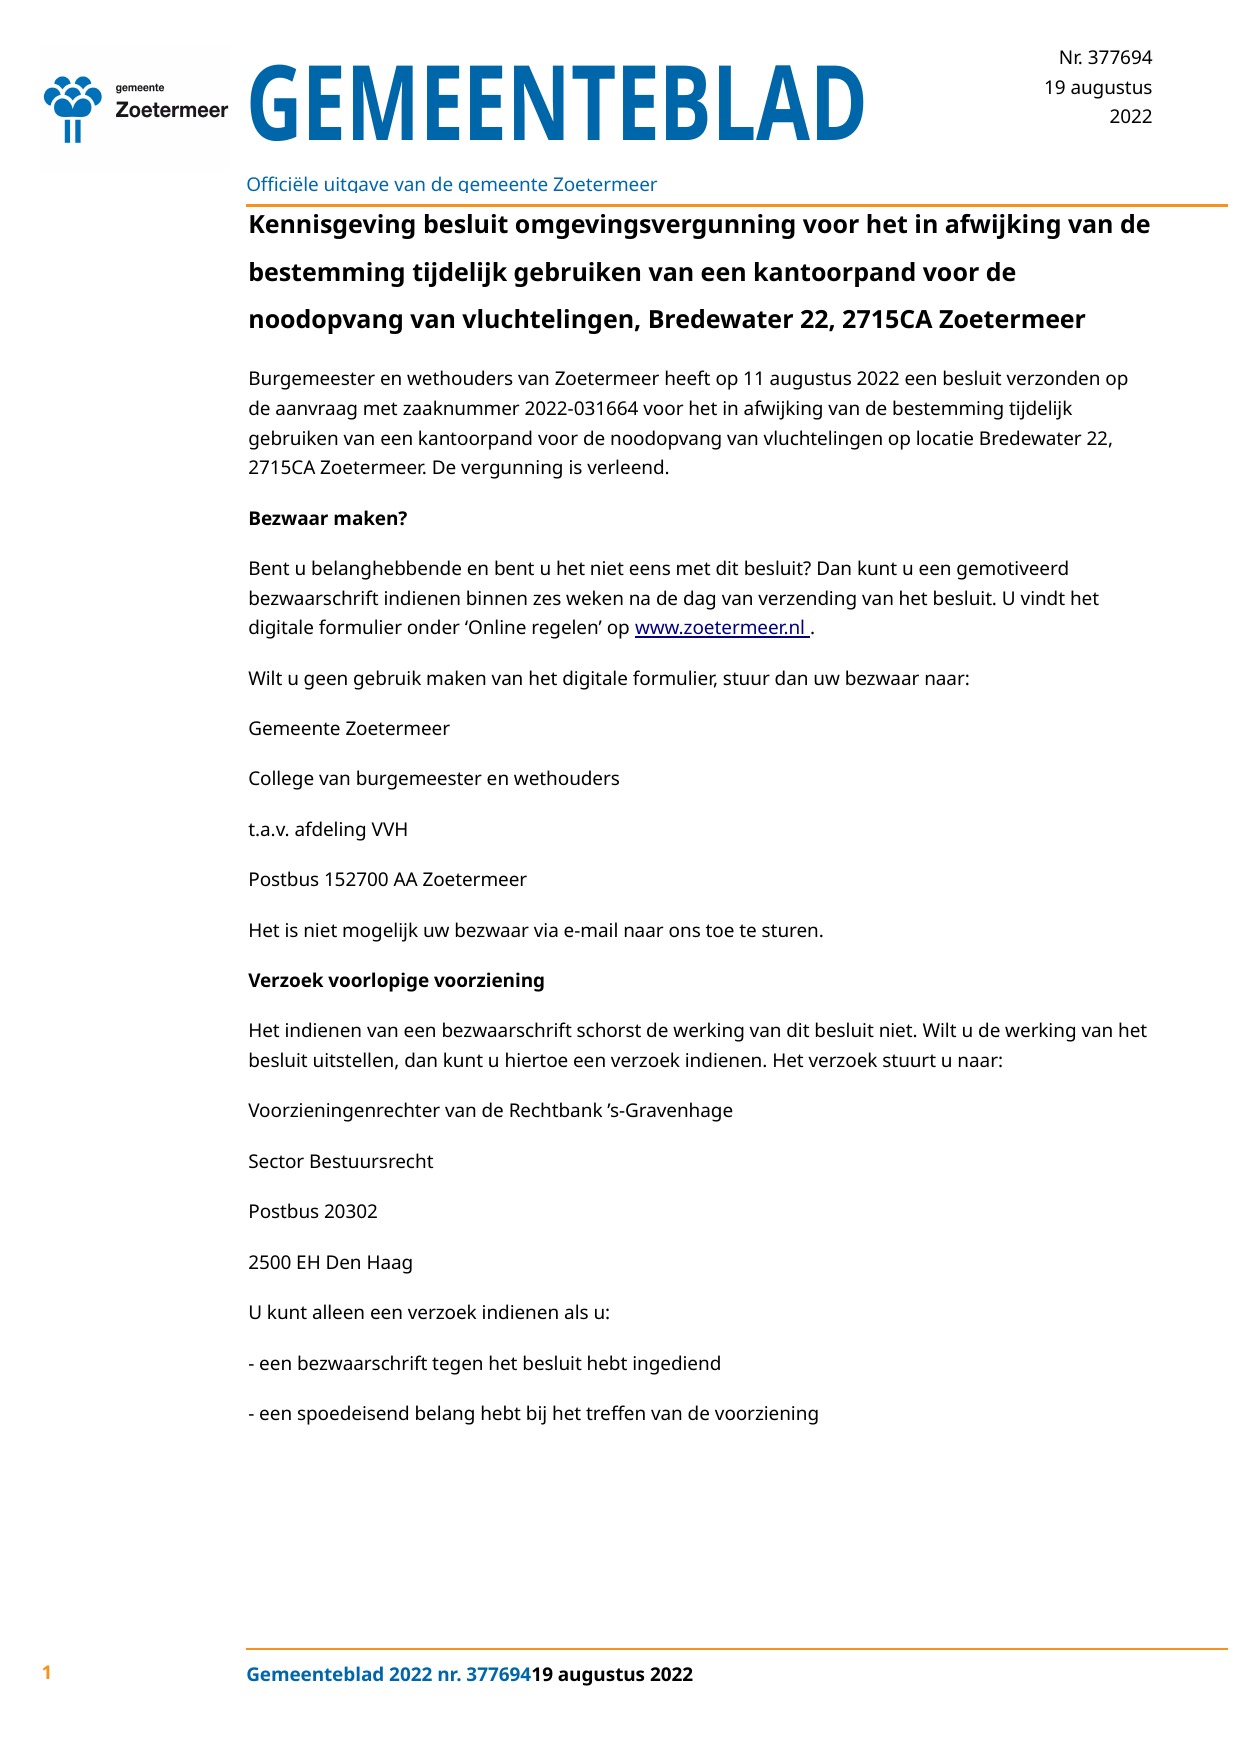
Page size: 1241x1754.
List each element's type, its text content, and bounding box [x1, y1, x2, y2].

text t.a.v. afdeling VVH [248, 816, 1152, 842]
text Het indienen van een bezwaarschrift schorst de werking van dit besluit niet. Wilt u de werking van het besluit uitstellen, dan kunt u hiertoe een verzoek indienen. Het verzoek stuurt u naar: [248, 1018, 1152, 1073]
text Gemeente Zoetermeer [248, 715, 1152, 741]
text - een bezwaarschrift tegen het besluit hebt ingediend [248, 1350, 1152, 1375]
text U kunt alleen een verzoek indienen als u: [248, 1299, 1152, 1325]
text Sector Bestuursrecht [248, 1148, 1152, 1174]
text Kennisgeving besluit omgevingsvergunning voor het in afwijking van de bestemming tijdelijk gebruiken van een kantoorpand voor de noodopvang van vluchtelingen, Bredewater 22, 2715CA Zoetermeer [248, 207, 1152, 336]
text Postbus 20302 [248, 1198, 1152, 1224]
text - een spoedeisend belang hebt bij het treffen van de voorziening [248, 1400, 1152, 1426]
text College van burgemeester en wethouders [248, 766, 1152, 791]
text Bent u belanghebbende en bent u het niet eens met dit besluit? Dan kunt u een gemotiveerd bezwaarschrift indienen binnen zes weken na de dag van verzending van het besluit. U vindt het digitale formulier onder ‘Online regelen’ op www.zoetermeer.nl . [248, 555, 1152, 640]
text Bezwaar maken? [248, 505, 1152, 530]
text Het is niet mogelijk uw bezwaar via e-mail naar ons toe te sturen. [248, 917, 1152, 942]
text Voorzieningenrechter van de Rechtbank ’s-Gravenhage [248, 1098, 1152, 1123]
picture [41, 47, 231, 172]
text Wilt u geen gebruik maken van het digitale formulier, stuur dan uw bezwaar naar: [248, 665, 1152, 690]
text Verzoek voorlopige voorziening [248, 967, 1152, 993]
text Burgemeester en wethouders van Zoetermeer heeft op 11 augustus 2022 een besluit verzonden op de aanvraag met zaaknummer 2022-031664 voor het in afwijking van de bestemming tijdelijk gebruiken van een kantoorpand voor de noodopvang van vluchtelingen op locatie Bredewater 22, 2715CA Zoetermeer. De vergunning is verleend. [248, 366, 1152, 480]
text Postbus 152700 AA Zoetermeer [248, 866, 1152, 892]
text 2500 EH Den Haag [248, 1249, 1152, 1274]
